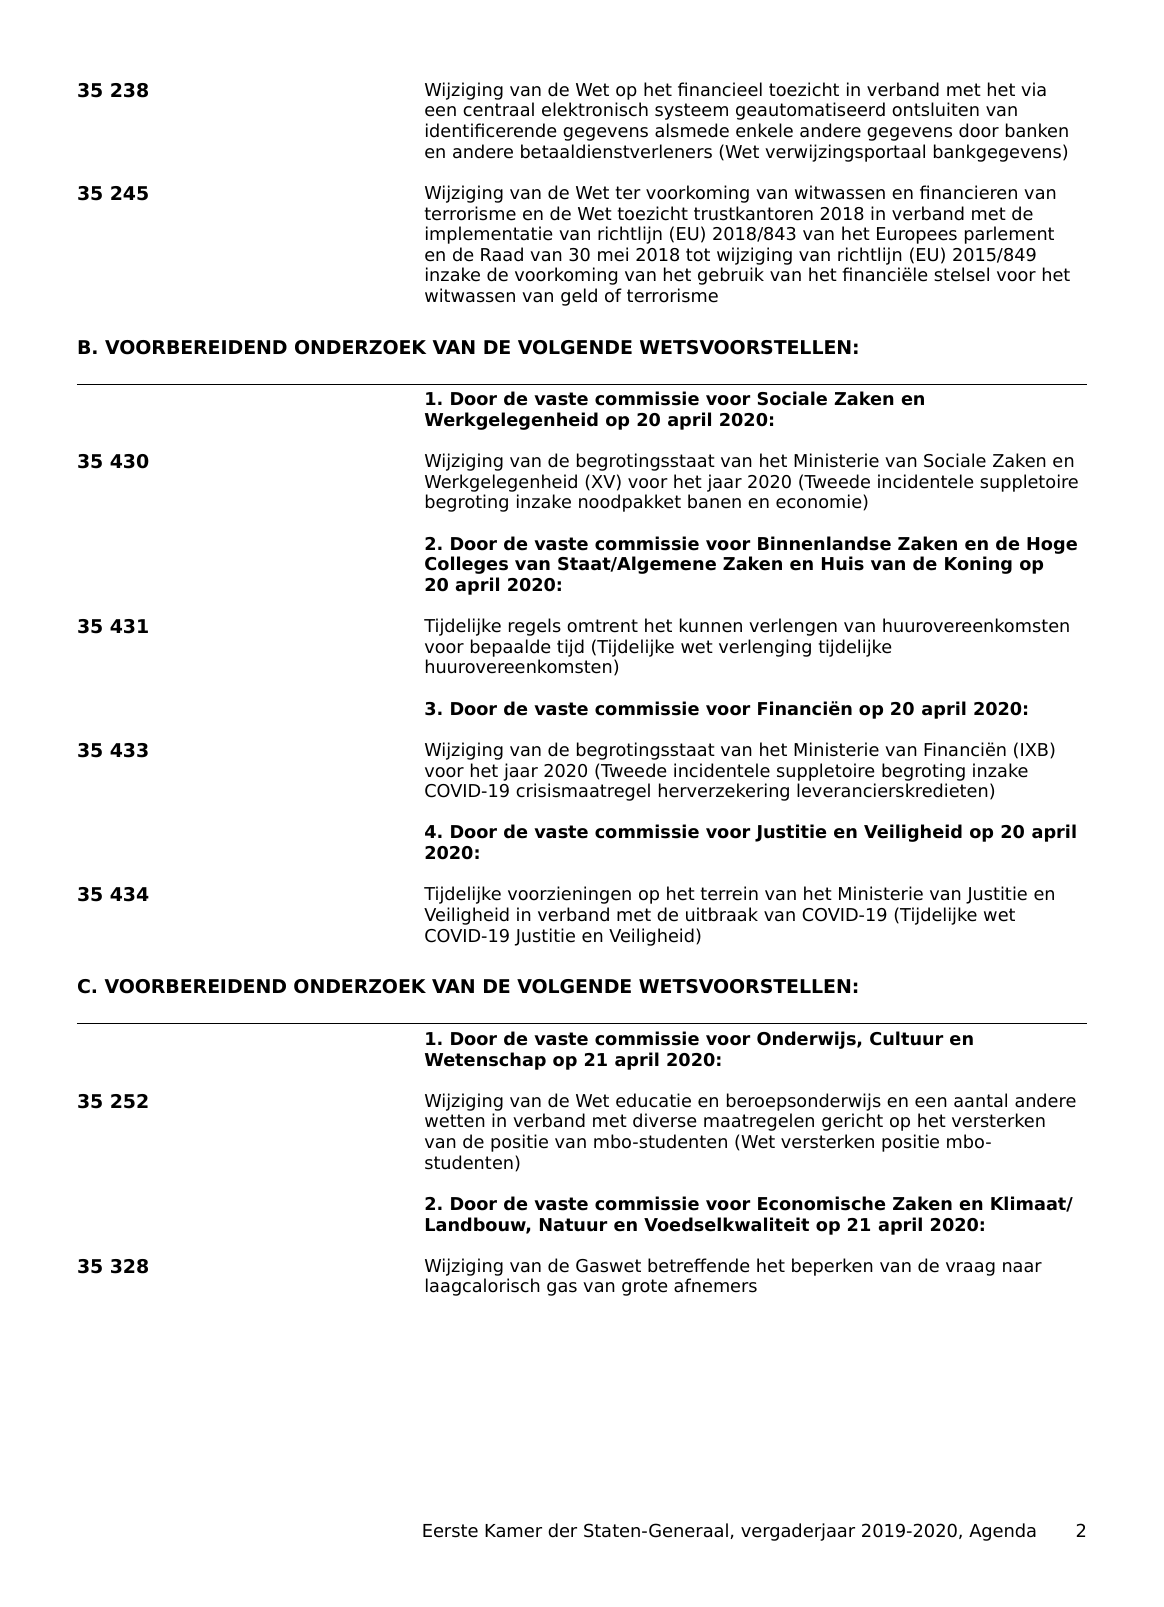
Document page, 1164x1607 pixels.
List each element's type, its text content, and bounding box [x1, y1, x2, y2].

subtitle C. VOORBEREIDEND ONDERZOEK VAN DE VOLGENDE WETSVOORSTELLEN: [77, 976, 1087, 998]
table_cell [401, 1194, 418, 1235]
table_cell Wijziging van de begrotingsstaat van het Ministerie van Financiën (IXB) voor het jaar 2020 (Tweede incidentele suppletoire begroting inzake COVID-19 crisismaatregel herverzekering leverancierskredieten) [418, 740, 1087, 802]
table_cell 2. Door de vaste commissie voor Binnenlandse Zaken en de Hoge Colleges van Staat/Algemene Zaken en Huis van de Koning op 20 april 2020: [418, 534, 1087, 596]
table_cell [77, 1235, 401, 1256]
table_cell [77, 1070, 401, 1091]
table_header [401, 385, 418, 431]
table_cell 35 252 [77, 1091, 401, 1173]
table_cell [418, 1235, 1087, 1256]
table_cell [77, 823, 401, 864]
table_cell [401, 596, 418, 616]
table_cell 35 434 [77, 884, 401, 946]
table_cell [401, 884, 418, 946]
table_cell [418, 431, 1087, 451]
table_cell Wijziging van de Wet educatie en beroepsonderwijs en een aantal andere wetten in verband met diverse maatregelen gericht op het versterken van de positie van mbo-studenten (Wet versterken positie mbo-studenten) [418, 1091, 1087, 1173]
table_cell [77, 678, 401, 699]
table_cell [401, 740, 418, 802]
table_cell [77, 719, 401, 740]
table_cell [418, 1070, 1087, 1091]
table_cell [418, 59, 1087, 80]
table_header 1. Door de vaste commissie voor Sociale Zaken en Werkgelegenheid op 20 april 2020: [418, 385, 1087, 431]
table_cell 35 433 [77, 740, 401, 802]
table_cell [77, 1173, 401, 1194]
table_cell [418, 1173, 1087, 1194]
table_cell [418, 596, 1087, 616]
table_cell [401, 719, 418, 740]
table_cell [401, 59, 418, 80]
table_cell [418, 162, 1087, 183]
table_cell [401, 823, 418, 864]
table_cell [77, 802, 401, 822]
table_cell Wijziging van de Gaswet betreffende het beperken van de vraag naar laagcalorisch gas van grote afnemers [418, 1256, 1087, 1297]
table_cell [401, 1173, 418, 1194]
table_cell [401, 1235, 418, 1256]
table_header 1. Door de vaste commissie voor Onderwijs, Cultuur en Wetenschap op 21 april 2020: [418, 1024, 1087, 1070]
table_cell [401, 162, 418, 183]
table_header [77, 1024, 401, 1070]
table_cell 2. Door de vaste commissie voor Economische Zaken en Klimaat/ Landbouw, Natuur en Voedselkwaliteit op 21 april 2020: [418, 1194, 1087, 1235]
table_cell Tijdelijke voorzieningen op het terrein van het Ministerie van Justitie en Veiligheid in verband met de uitbraak van COVID-19 (Tijdelijke wet COVID-19 Justitie en Veiligheid) [418, 884, 1087, 946]
table_cell Wijziging van de begrotingsstaat van het Ministerie van Sociale Zaken en Werkgelegenheid (XV) voor het jaar 2020 (Tweede incidentele suppletoire begroting inzake noodpakket banen en economie) [418, 451, 1087, 513]
table_cell [401, 534, 418, 596]
table_cell [418, 719, 1087, 740]
table_cell 35 430 [77, 451, 401, 513]
table_cell Wijziging van de Wet op het financieel toezicht in verband met het via een centraal elektronisch systeem geautomatiseerd ontsluiten van identificerende gegevens alsmede enkele andere gegevens door banken en andere betaaldienstverleners (Wet verwijzingsportaal bankgegevens) [418, 80, 1087, 162]
table_cell [401, 451, 418, 513]
table_cell [401, 80, 418, 162]
table_cell [77, 1194, 401, 1235]
table_cell [401, 864, 418, 884]
table_cell 35 238 [77, 80, 401, 162]
table_header [401, 1024, 418, 1070]
table_cell [401, 678, 418, 699]
table_cell [77, 431, 401, 451]
table_cell [401, 431, 418, 451]
table_cell [401, 1256, 418, 1297]
table_cell [401, 513, 418, 534]
table_cell [401, 616, 418, 678]
table_cell [77, 534, 401, 596]
table_cell [418, 678, 1087, 699]
table_cell 35 328 [77, 1256, 401, 1297]
table_cell [401, 1091, 418, 1173]
table_cell [77, 513, 401, 534]
table_cell [418, 864, 1087, 884]
table_cell [77, 59, 401, 80]
table_cell 35 245 [77, 183, 401, 307]
subtitle B. VOORBEREIDEND ONDERZOEK VAN DE VOLGENDE WETSVOORSTELLEN: [77, 337, 1087, 358]
table_cell Wijziging van de Wet ter voorkoming van witwassen en financieren van terrorisme en de Wet toezicht trustkantoren 2018 in verband met de implementatie van richtlijn (EU) 2018/843 van het Europees parlement en de Raad van 30 mei 2018 tot wijziging van richtlijn (EU) 2015/849 inzake de voorkoming van het gebruik van het financiële stelsel voor het witwassen van geld of terrorisme [418, 183, 1087, 307]
table_cell 3. Door de vaste commissie voor Financiën op 20 april 2020: [418, 699, 1087, 719]
table_cell [77, 162, 401, 183]
table_cell [401, 1070, 418, 1091]
table_cell [418, 513, 1087, 534]
table_cell 35 431 [77, 616, 401, 678]
table_header [77, 385, 401, 431]
table_cell [77, 596, 401, 616]
table_cell [418, 802, 1087, 822]
table_cell 4. Door de vaste commissie voor Justitie en Veiligheid op 20 april 2020: [418, 823, 1087, 864]
table_cell Tijdelijke regels omtrent het kunnen verlengen van huurovereenkomsten voor bepaalde tijd (Tijdelijke wet verlenging tijdelijke huurovereenkomsten) [418, 616, 1087, 678]
table_cell [401, 699, 418, 719]
table_cell [77, 699, 401, 719]
table_cell [401, 183, 418, 307]
table_cell [77, 864, 401, 884]
table_cell [401, 802, 418, 822]
